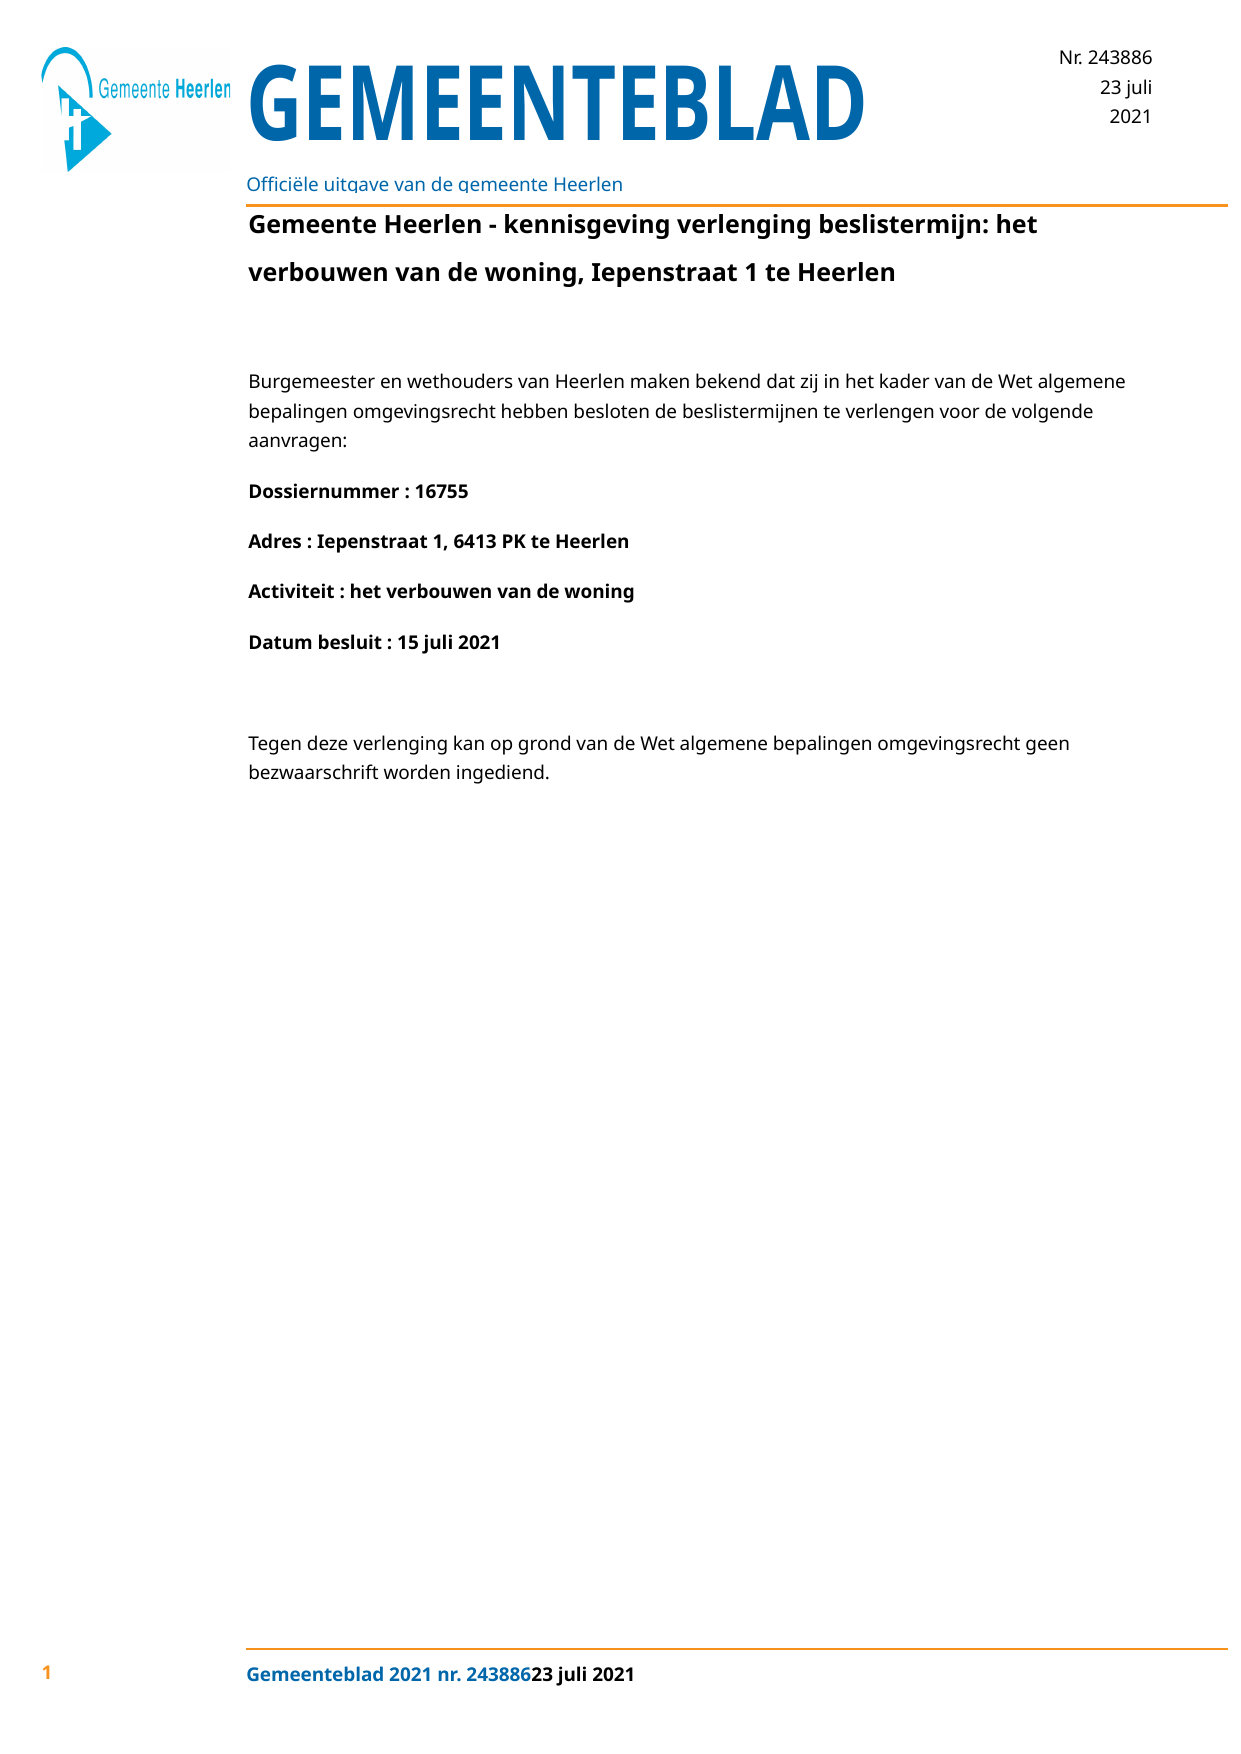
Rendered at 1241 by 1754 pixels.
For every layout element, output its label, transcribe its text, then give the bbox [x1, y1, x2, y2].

picture [41, 47, 59, 70]
text Datum besluit : 15 juli 2021 [248, 629, 1152, 655]
text Dossiernummer : 16755 [248, 478, 1152, 504]
text Gemeente Heerlen - kennisgeving verlenging beslistermijn: het verbouwen van de woning, Iepenstraat 1 te Heerlen [248, 207, 1152, 288]
text Tegen deze verlenging kan op grond van de Wet algemene bepalingen omgevingsrecht geen bezwaarschrift worden ingediend. [248, 730, 1152, 785]
text Burgemeester en wethouders van Heerlen maken bekend dat zij in het kader van de Wet algemene bepalingen omgevingsrecht hebben besloten de beslistermijnen te verlengen voor de volgende aanvragen: [248, 368, 1152, 453]
text Activiteit : het verbouwen van de woning [248, 579, 1152, 604]
picture [41, 47, 231, 172]
text Adres : Iepenstraat 1, 6413 PK te Heerlen [248, 528, 1152, 554]
